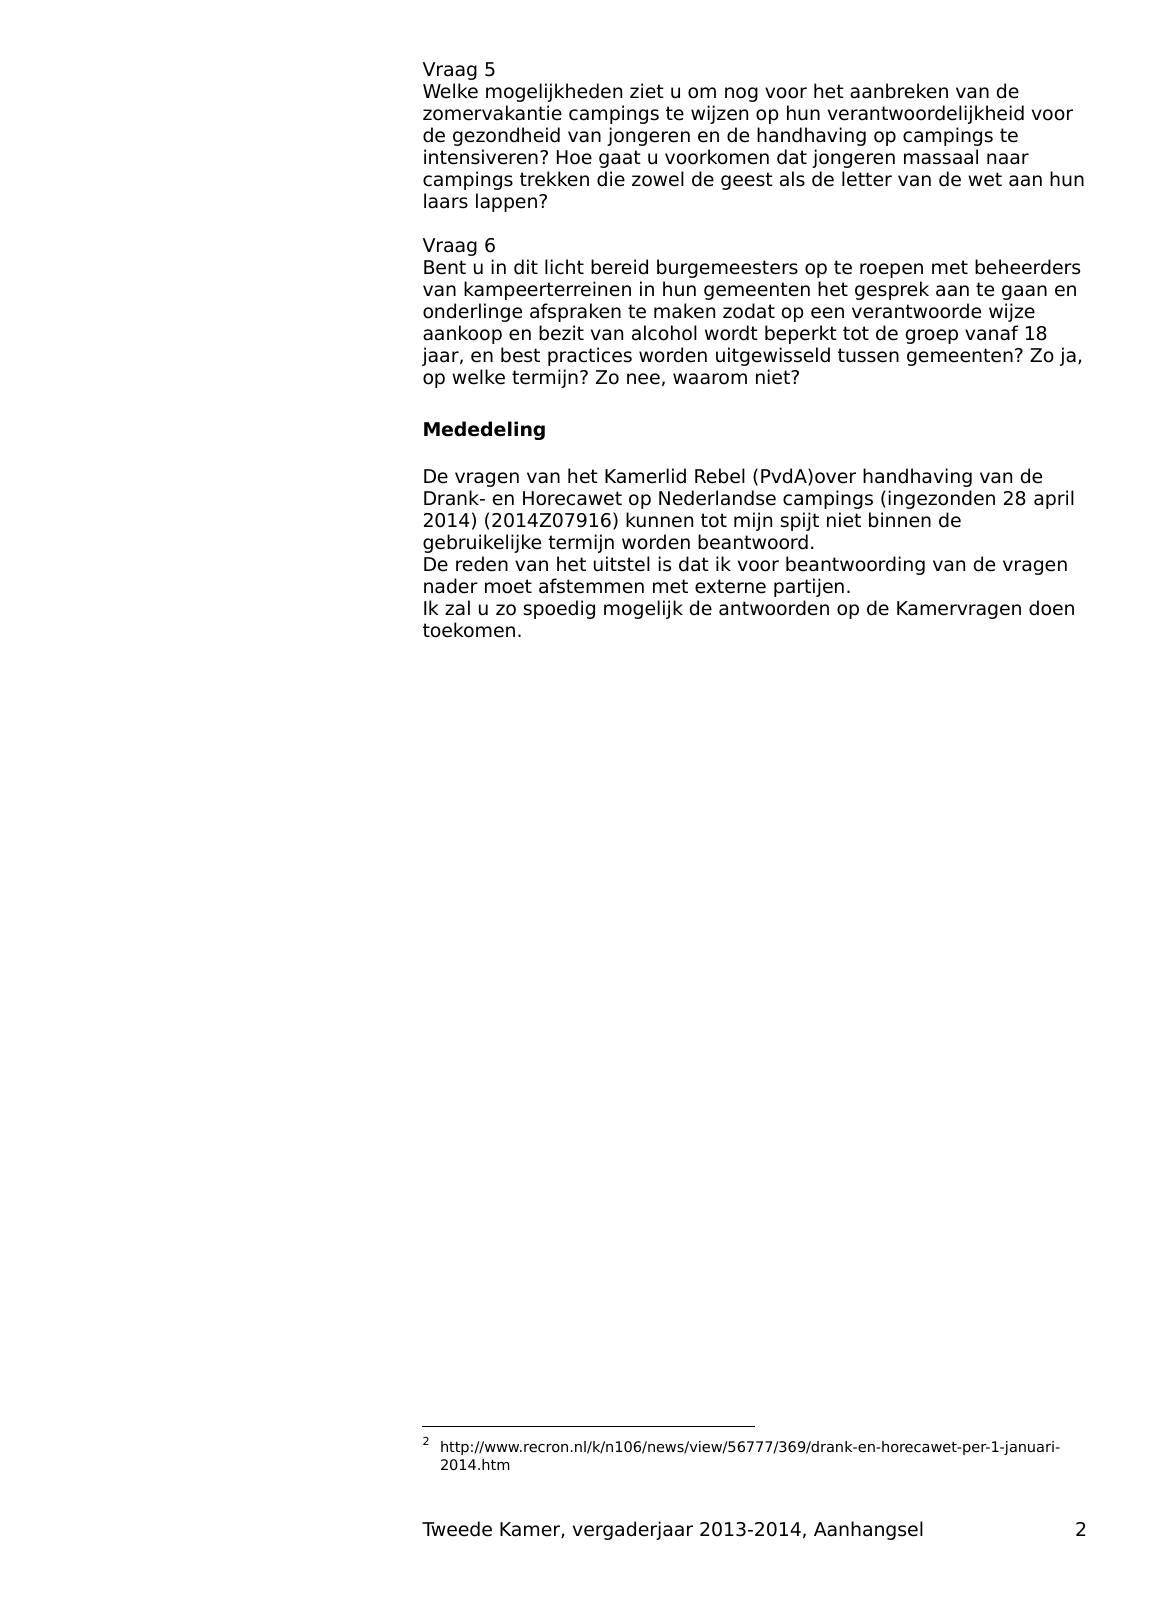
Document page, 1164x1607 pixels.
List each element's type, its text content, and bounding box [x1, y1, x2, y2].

text Vraag 5 [422, 59, 1087, 81]
text Bent u in dit licht bereid burgemeesters op te roepen met beheerders van kampeerterreinen in hun gemeenten het gesprek aan te gaan en onderlinge afspraken te maken zodat op een verantwoorde wijze aankoop en bezit van alcohol wordt beperkt tot de groep vanaf 18 jaar, en best practices worden uitgewisseld tussen gemeenten? Zo ja, op welke termijn? Zo nee, waarom niet? [422, 257, 1087, 389]
text Vraag 6 [422, 235, 1087, 257]
text Welke mogelijkheden ziet u om nog voor het aanbreken van de zomervakantie campings te wijzen op hun verantwoordelijkheid voor de gezondheid van jongeren en de handhaving op campings te intensiveren? Hoe gaat u voorkomen dat jongeren massaal naar campings trekken die zowel de geest als de letter van de wet aan hun laars lappen? [422, 81, 1087, 213]
text Ik zal u zo spoedig mogelijk de antwoorden op de Kamervragen doen toekomen. [422, 598, 1087, 642]
text De reden van het uitstel is dat ik voor beantwoording van de vragen nader moet afstemmen met externe partijen. [422, 554, 1087, 598]
text http://www.recron.nl/k/n106/news/view/56777/369/drank-en-horecawet-per-1-januari-2014.htm [422, 1435, 1087, 1474]
subtitle Mededeling [422, 419, 1087, 441]
text De vragen van het Kamerlid Rebel (PvdA)over handhaving van de Drank- en Horecawet op Nederlandse campings (ingezonden 28 april 2014) (2014Z07916) kunnen tot mijn spijt niet binnen de gebruikelijke termijn worden beantwoord. [422, 466, 1087, 554]
